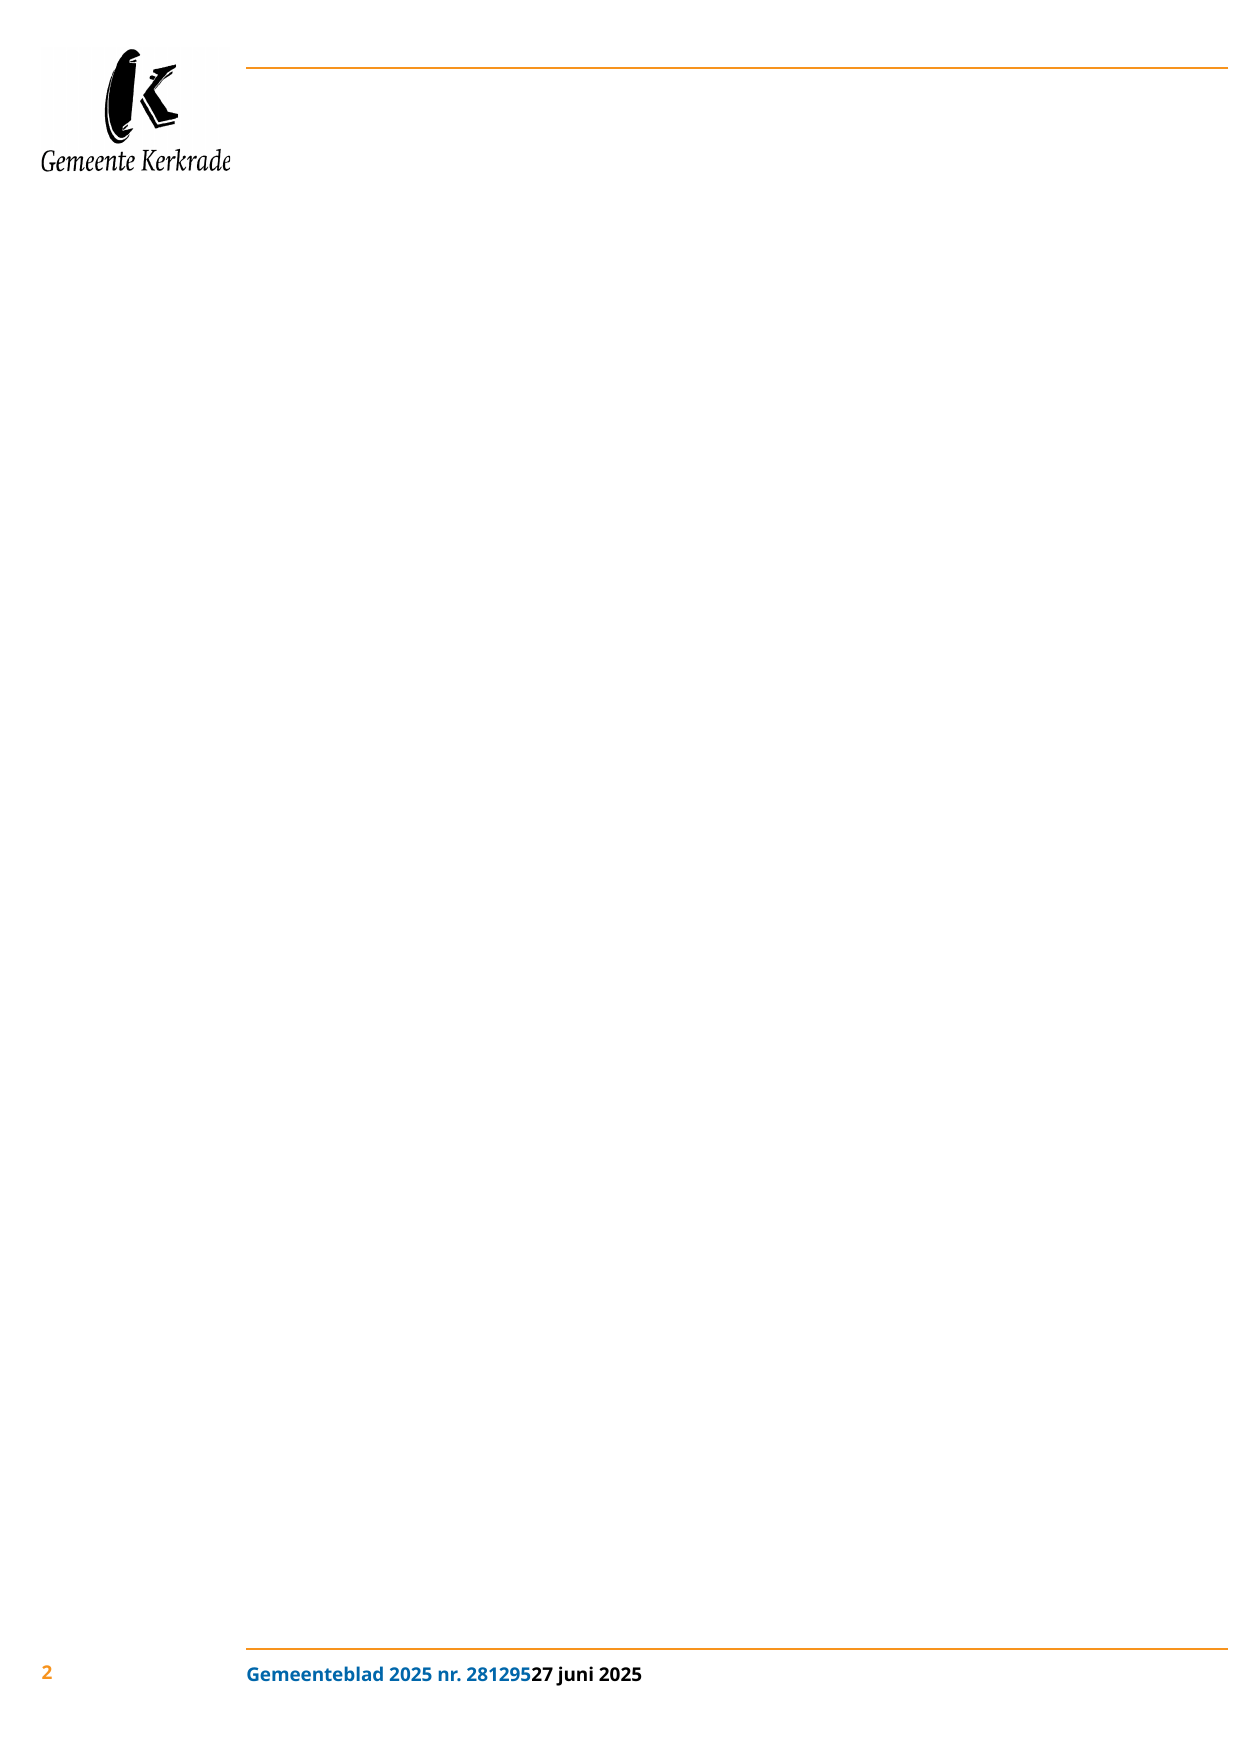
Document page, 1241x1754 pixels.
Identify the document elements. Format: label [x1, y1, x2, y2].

picture [41, 47, 231, 172]
